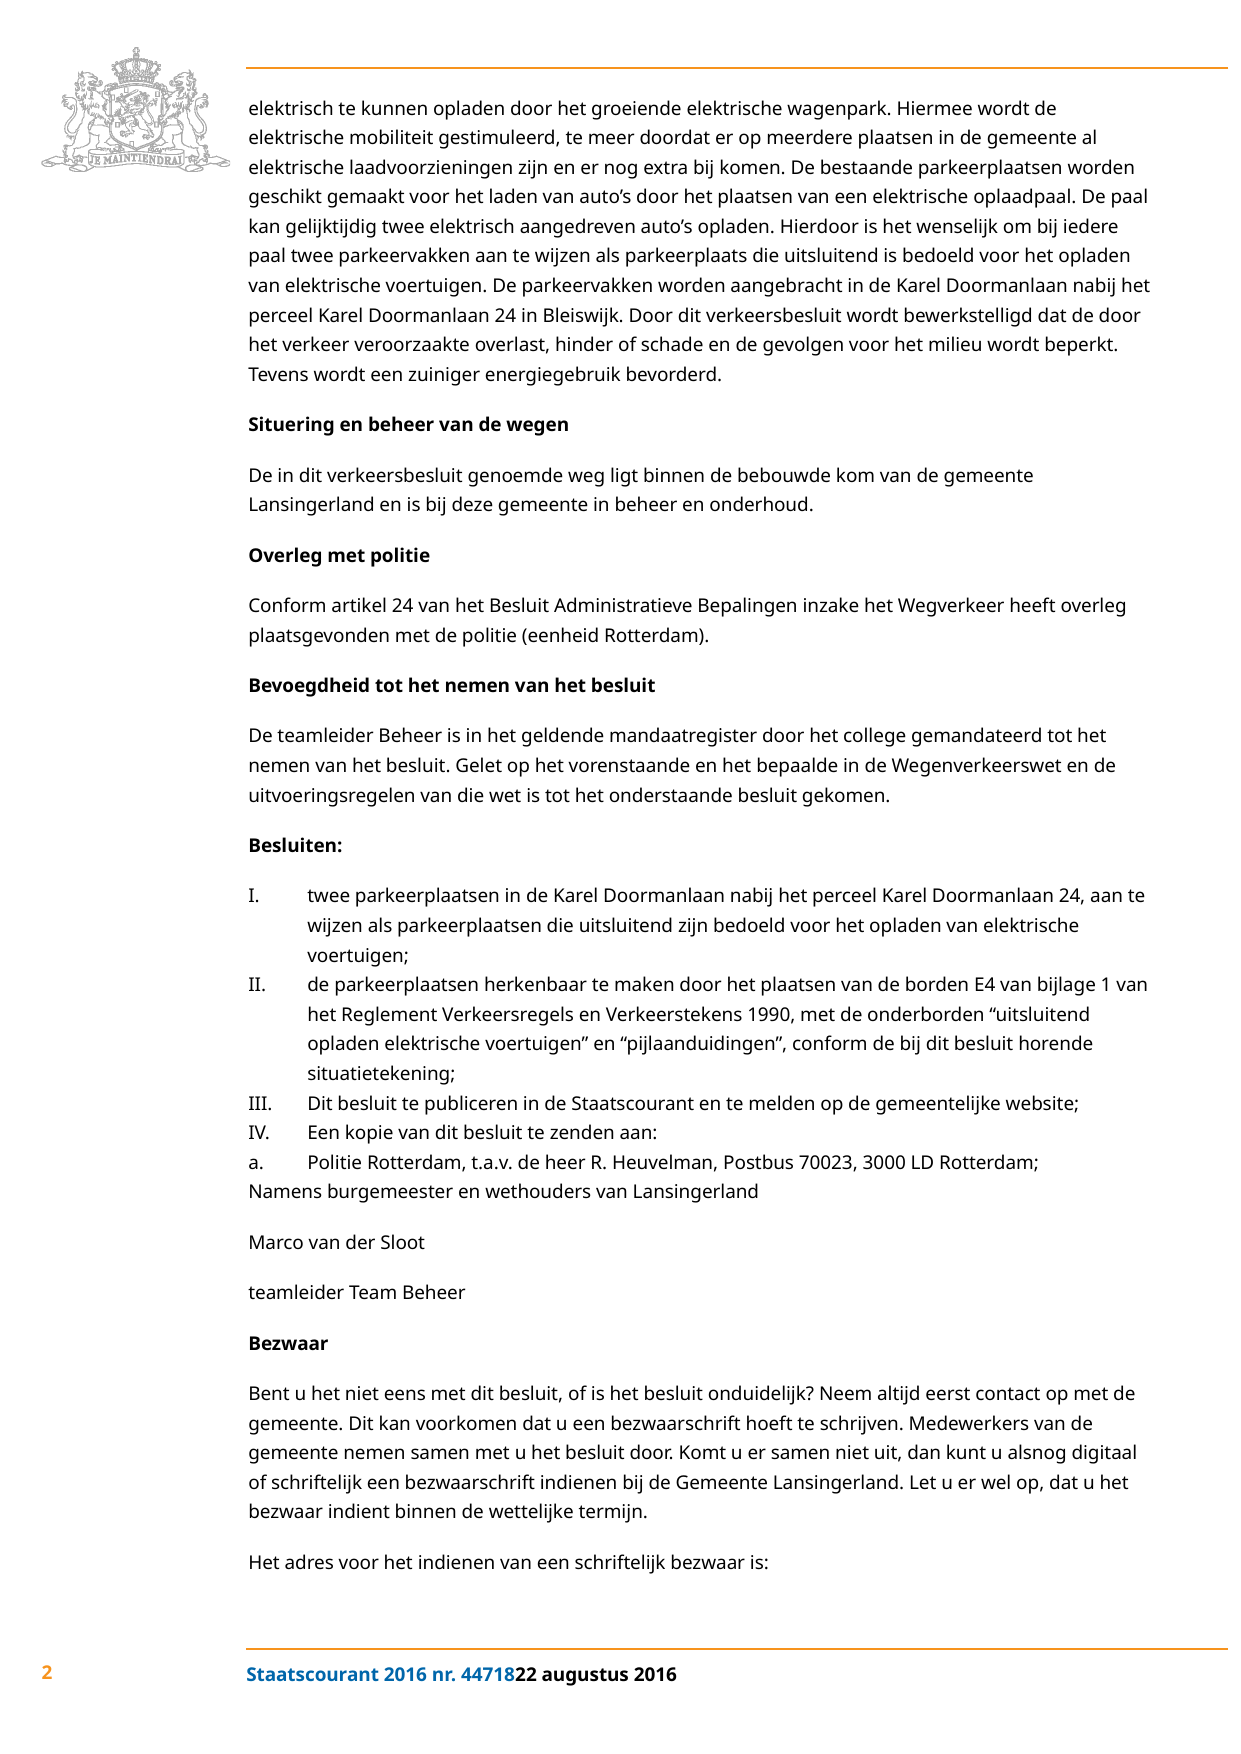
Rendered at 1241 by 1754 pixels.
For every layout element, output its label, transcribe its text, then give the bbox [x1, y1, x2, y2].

text Conform artikel 24 van het Besluit Administratieve Bepalingen inzake het Wegverkeer heeft overleg plaatsgevonden met de politie (eenheid Rotterdam). [248, 592, 1152, 648]
text Marco van der Sloot [248, 1229, 1152, 1255]
text De teamleider Beheer is in het geldende mandaatregister door het college gemandateerd tot het nemen van het besluit. Gelet op het vorenstaande en het bepaalde in de Wegenverkeerswet en de uitvoeringsregelen van die wet is tot het onderstaande besluit gekomen. [248, 723, 1152, 808]
list Dit besluit te publiceren in de Staatscourant en te melden op de gemeentelijke website; [248, 1090, 1152, 1116]
text Bezwaar [248, 1330, 1152, 1356]
text elektrisch te kunnen opladen door het groeiende elektrische wagenpark. Hiermee wordt de elektrische mobiliteit gestimuleerd, te meer doordat er op meerdere plaatsen in de gemeente al elektrische laadvoorzieningen zijn en er nog extra bij komen. De bestaande parkeerplaatsen worden geschikt gemaakt voor het laden van auto’s door het plaatsen van een elektrische oplaadpaal. De paal kan gelijktijdig twee elektrisch aangedreven auto’s opladen. Hierdoor is het wenselijk om bij iedere paal twee parkeervakken aan te wijzen als parkeerplaats die uitsluitend is bedoeld voor het opladen van elektrische voertuigen. De parkeervakken worden aangebracht in de Karel Doormanlaan nabij het perceel Karel Doormanlaan 24 in Bleiswijk. Door dit verkeersbesluit wordt bewerkstelligd dat de door het verkeer veroorzaakte overlast, hinder of schade en de gevolgen voor het milieu wordt beperkt. Tevens wordt een zuiniger energiegebruik bevorderd. [248, 95, 1152, 387]
text Bent u het niet eens met dit besluit, of is het besluit onduidelijk? Neem altijd eerst contact op met de gemeente. Dit kan voorkomen dat u een bezwaarschrift hoeft te schrijven. Medewerkers van de gemeente nemen samen met u het besluit door. Komt u er samen niet uit, dan kunt u alsnog digitaal of schriftelijk een bezwaarschrift indienen bij de Gemeente Lansingerland. Let u er wel op, dat u het bezwaar indient binnen de wettelijke termijn. [248, 1380, 1152, 1524]
text Bevoegdheid tot het nemen van het besluit [248, 672, 1152, 698]
text Situering en beheer van de wegen [248, 411, 1152, 437]
text Het adres voor het indienen van een schriftelijk bezwaar is: [248, 1549, 1152, 1575]
picture [41, 47, 231, 172]
text Overleg met politie [248, 542, 1152, 568]
list Een kopie van dit besluit te zenden aan: [248, 1119, 1152, 1145]
list de parkeerplaatsen herkenbaar te maken door het plaatsen van de borden E4 van bijlage 1 van het Reglement Verkeersregels en Verkeerstekens 1990, met de onderborden “uitsluitend opladen elektrische voertuigen” en “pijlaanduidingen”, conform de bij dit besluit horende situatietekening; [248, 971, 1152, 1086]
list Politie Rotterdam, t.a.v. de heer R. Heuvelman, Postbus 70023, 3000 LD Rotterdam; [248, 1149, 1152, 1175]
text teamleider Team Beheer [248, 1279, 1152, 1305]
text Namens burgemeester en wethouders van Lansingerland [248, 1178, 1152, 1204]
text Besluiten: [248, 832, 1152, 858]
text De in dit verkeersbesluit genoemde weg ligt binnen de bebouwde kom van de gemeente Lansingerland en is bij deze gemeente in beheer en onderhoud. [248, 462, 1152, 517]
list twee parkeerplaatsen in de Karel Doormanlaan nabij het perceel Karel Doormanlaan 24, aan te wijzen als parkeerplaatsen die uitsluitend zijn bedoeld voor het opladen van elektrische voertuigen; [248, 883, 1152, 968]
